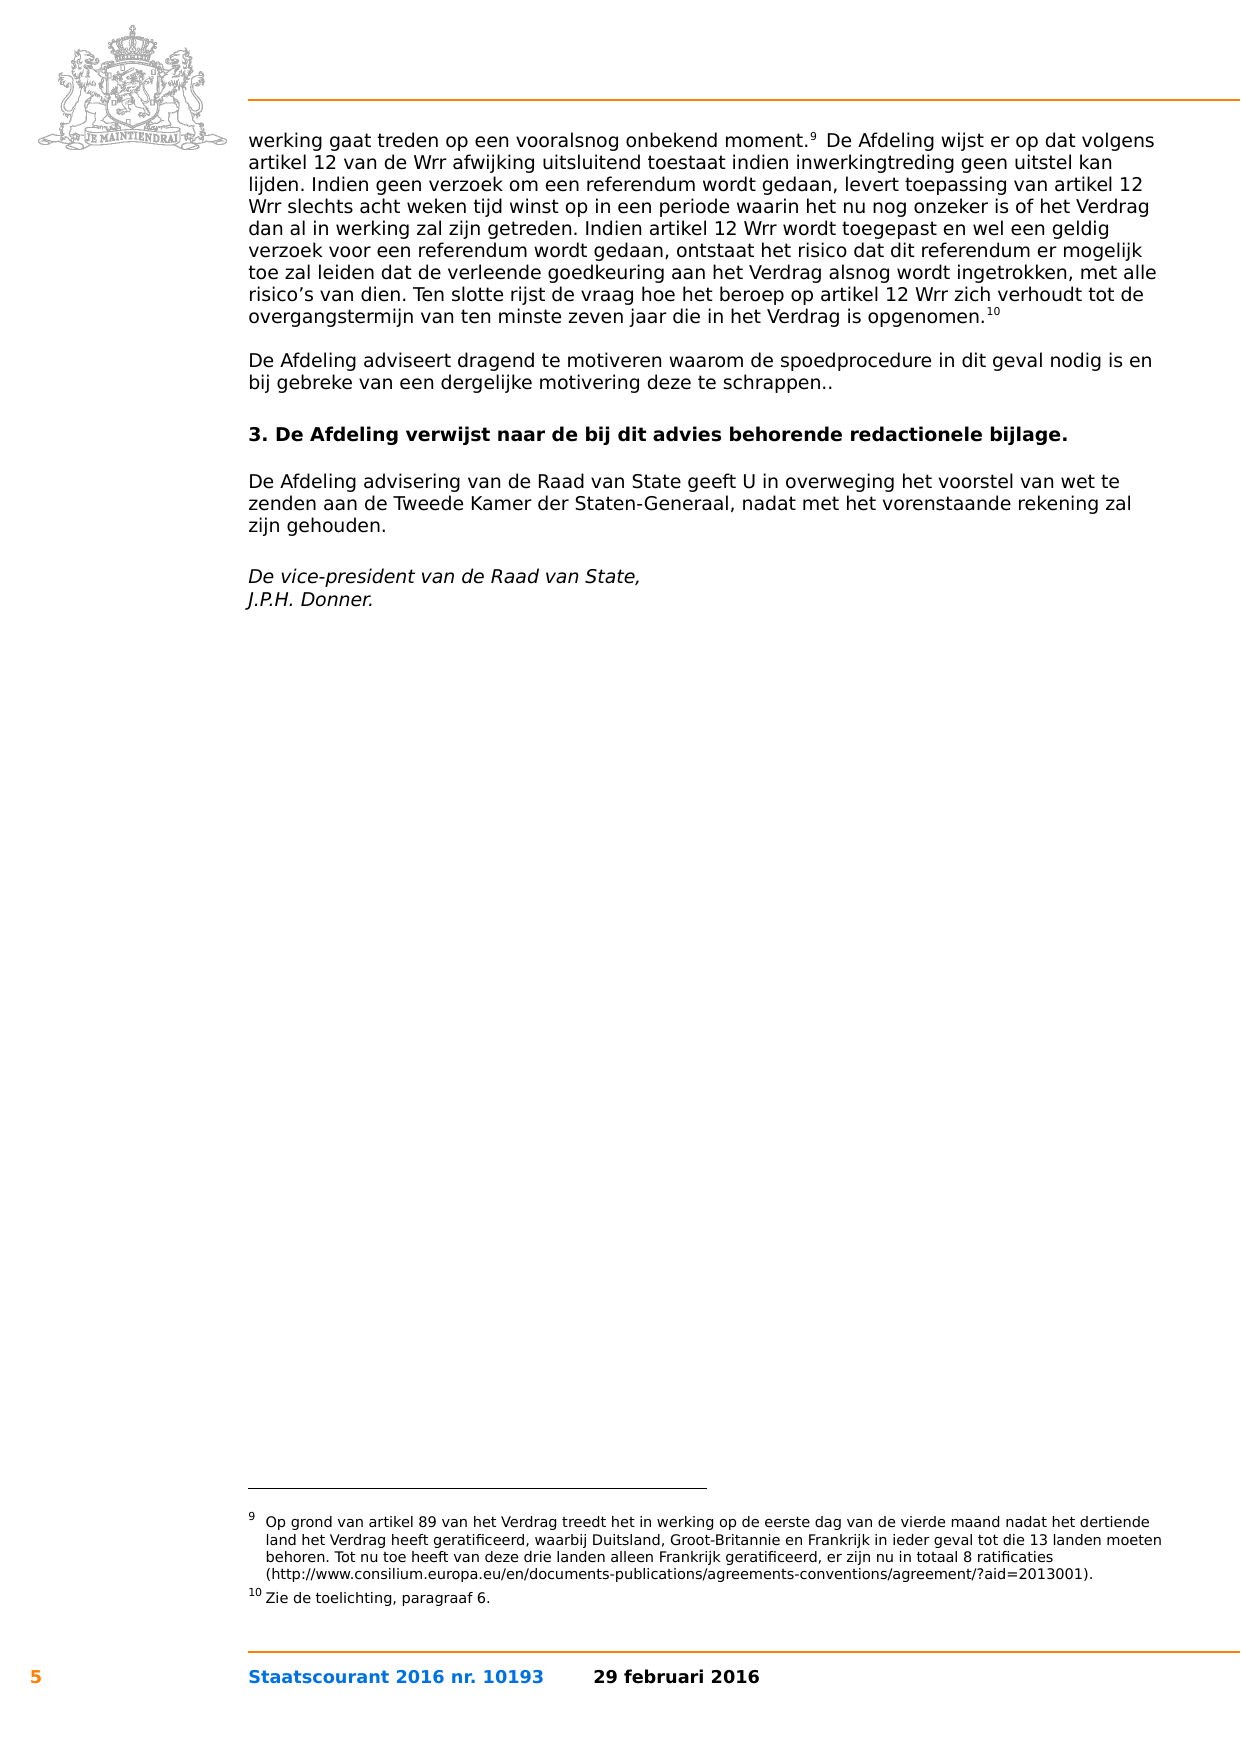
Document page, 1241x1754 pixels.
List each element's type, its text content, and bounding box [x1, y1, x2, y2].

text De Afdeling adviseert dragend te motiveren waarom de spoedprocedure in dit geval nodig is en bij gebreke van een dergelijke motivering deze te schrappen.. [248, 349, 1163, 393]
text De Afdeling advisering van de Raad van State geeft U in overweging het voorstel van wet te zenden aan de Tweede Kamer der Staten-Generaal, nadat met het vorenstaande rekening zal zijn gehouden. [248, 471, 1163, 536]
subtitle 3. De Afdeling verwijst naar de bij dit advies behorende redactionele bijlage. [248, 423, 1163, 446]
text De vice-president van de Raad van State, J.P.H. Donner. [248, 566, 1163, 610]
text Zie de toelichting, paragraaf 6. [248, 1586, 1163, 1608]
picture [38, 25, 227, 150]
text Op grond van artikel 89 van het Verdrag treedt het in werking op de eerste dag van de vierde maand nadat het dertiende land het Verdrag heeft geratificeerd, waarbij Duitsland, Groot-Britannie en Frankrijk in ieder geval tot die 13 landen moeten behoren. Tot nu toe heeft van deze drie landen alleen Frankrijk geratificeerd, er zijn nu in totaal 8 ratificaties (http://www.consilium.europa.eu/en/documents-publications/agreements-conventions/agreement/?aid=2013001). [248, 1510, 1163, 1583]
text werking gaat treden op een vooralsnog onbekend moment. De Afdeling wijst er op dat volgens artikel 12 van de Wrr afwijking uitsluitend toestaat indien inwerkingtreding geen uitstel kan lijden. Indien geen verzoek om een referendum wordt gedaan, levert toepassing van artikel 12 Wrr slechts acht weken tijd winst op in een periode waarin het nu nog onzeker is of het Verdrag dan al in werking zal zijn getreden. Indien artikel 12 Wrr wordt toegepast en wel een geldig verzoek voor een referendum wordt gedaan, ontstaat het risico dat dit referendum er mogelijk toe zal leiden dat de verleende goedkeuring aan het Verdrag alsnog wordt ingetrokken, met alle risico’s van dien. Ten slotte rijst de vraag hoe het beroep op artikel 12 Wrr zich verhoudt tot de overgangstermijn van ten minste zeven jaar die in het Verdrag is opgenomen. [248, 130, 1163, 328]
